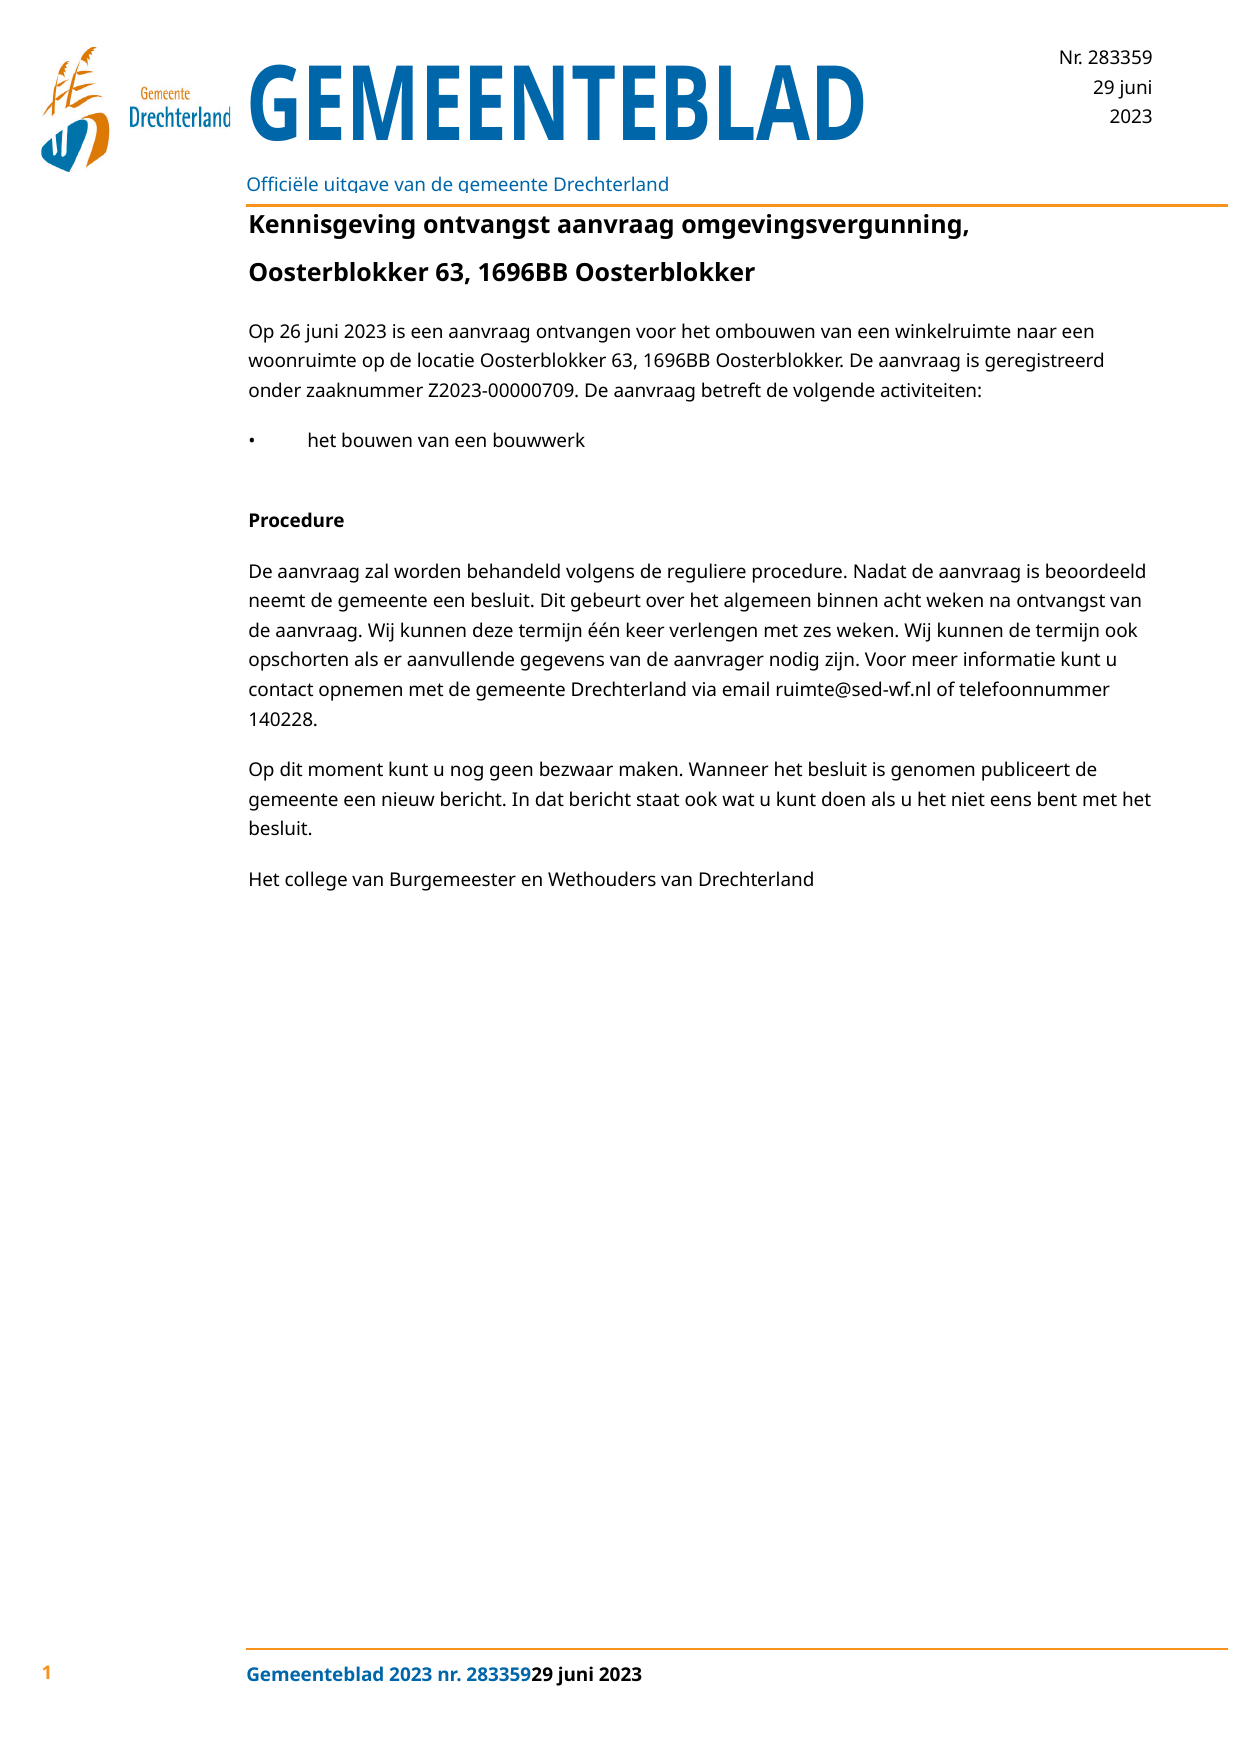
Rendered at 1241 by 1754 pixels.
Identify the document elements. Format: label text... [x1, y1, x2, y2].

picture [41, 158, 64, 172]
picture [226, 115, 231, 124]
text Op 26 juni 2023 is een aanvraag ontvangen voor het ombouwen van een winkelruimte naar een woonruimte op de locatie Oosterblokker 63, 1696BB Oosterblokker. De aanvraag is geregistreerd onder zaaknummer Z2023-00000709. De aanvraag betreft de volgende activiteiten: [248, 318, 1152, 403]
list het bouwen van een bouwwerk [248, 427, 1152, 453]
text Op dit moment kunt u nog geen bezwaar maken. Wanneer het besluit is genomen publiceert de gemeente een nieuw bericht. In dat bericht staat ook wat u kunt doen als u het niet eens bent met het besluit. [248, 756, 1152, 841]
text De aanvraag zal worden behandeld volgens de reguliere procedure. Nadat de aanvraag is beoordeeld neemt de gemeente een besluit. Dit gebeurt over het algemeen binnen acht weken na ontvangst van de aanvraag. Wij kunnen deze termijn één keer verlengen met zes weken. Wij kunnen de termijn ook opschorten als er aanvullende gegevens van de aanvrager nodig zijn. Voor meer informatie kunt u contact opnemen met de gemeente Drechterland via email ruimte@sed-wf.nl of telefoonnummer 140228. [248, 558, 1152, 732]
text Het college van Burgemeester en Wethouders van Drechterland [248, 866, 1152, 892]
text Procedure [248, 507, 1152, 533]
picture [41, 47, 231, 172]
text Kennisgeving ontvangst aanvraag omgevingsvergunning, Oosterblokker 63, 1696BB Oosterblokker [248, 207, 1152, 288]
